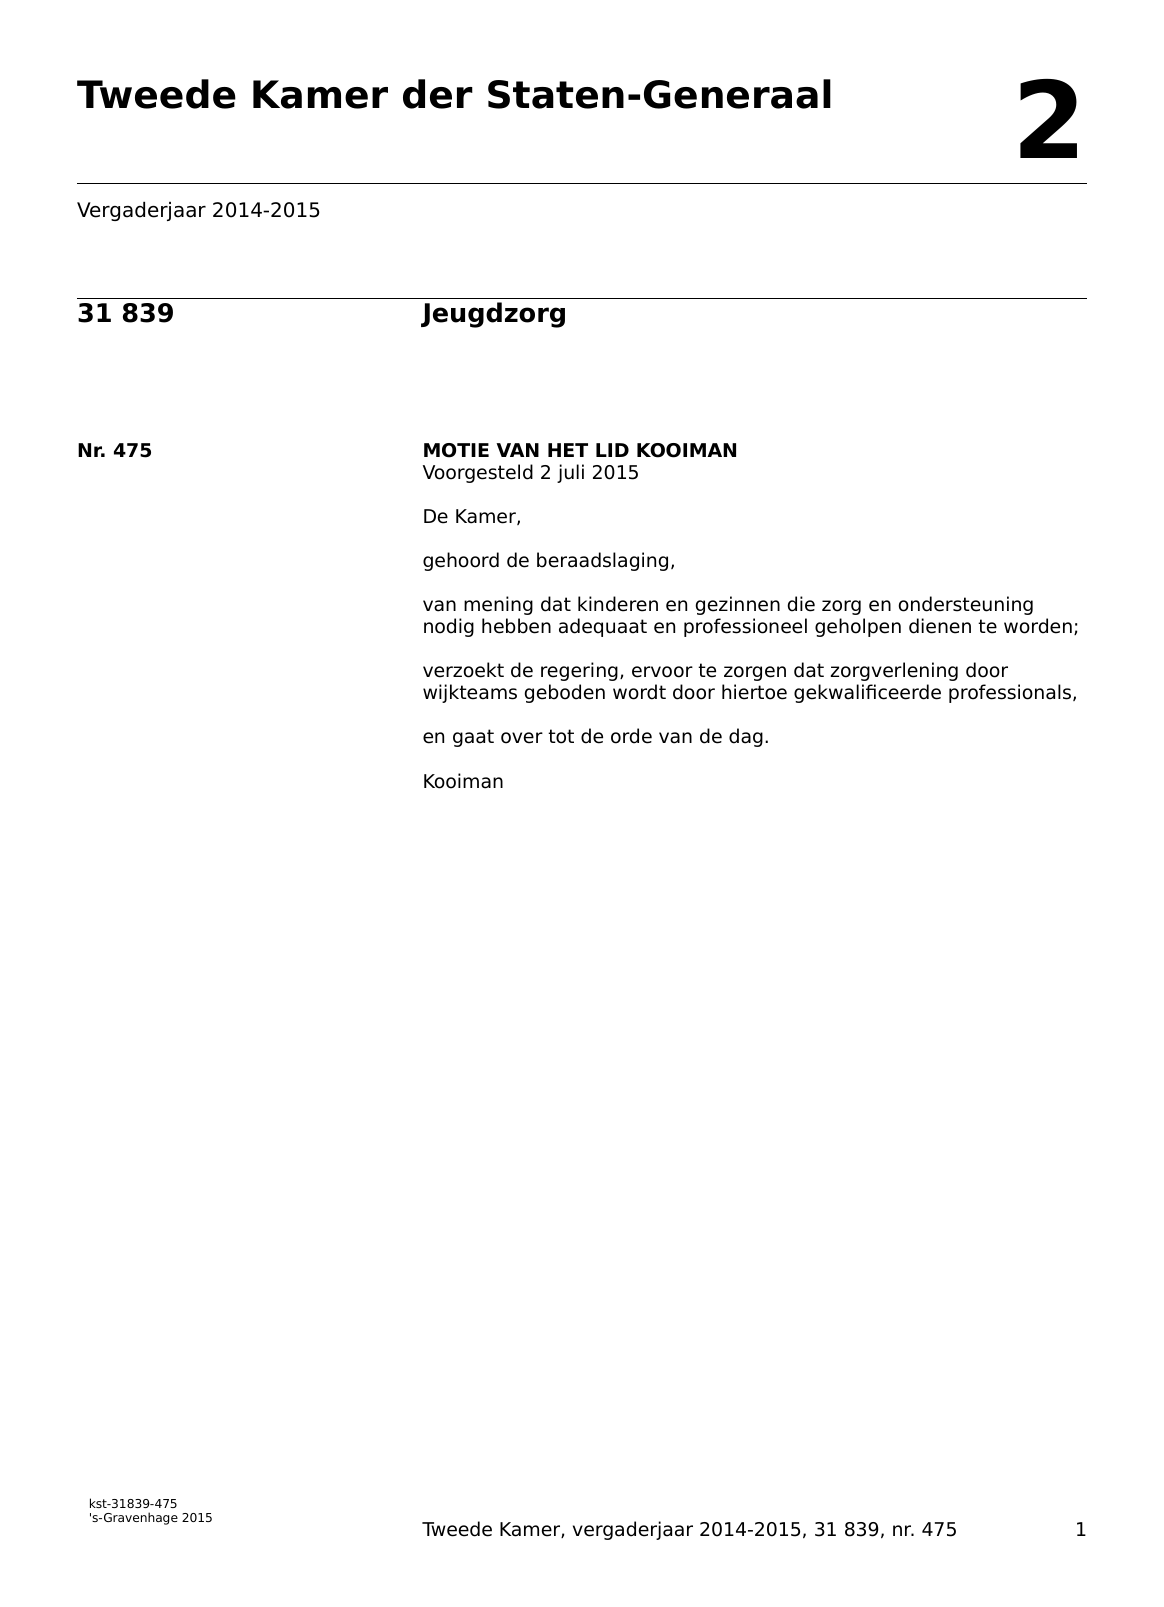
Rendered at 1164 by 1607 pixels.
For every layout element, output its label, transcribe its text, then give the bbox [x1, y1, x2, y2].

table_header Tweede Kamer der Staten-Generaal [77, 59, 886, 183]
subtitle 31 839 Jeugdzorg [77, 299, 1087, 329]
table_header 2 [886, 59, 1087, 183]
text kst-31839-475 [88, 1497, 323, 1511]
text Voorgesteld 2 juli 2015 [422, 462, 1087, 484]
text Kooiman [422, 771, 1087, 793]
text 's-Gravenhage 2015 [88, 1511, 323, 1525]
text De Kamer, [422, 506, 1087, 528]
text verzoekt de regering, ervoor te zorgen dat zorgverlening door wijkteams geboden wordt door hiertoe gekwalificeerde professionals, [422, 660, 1087, 704]
text gehoord de beraadslaging, [422, 550, 1087, 572]
table_cell Vergaderjaar 2014-2015 [77, 184, 1087, 298]
text van mening dat kinderen en gezinnen die zorg en ondersteuning nodig hebben adequaat en professioneel geholpen dienen te worden; [422, 594, 1087, 638]
subtitle Nr. 475 MOTIE VAN HET LID KOOIMAN [77, 440, 1087, 462]
text en gaat over tot de orde van de dag. [422, 726, 1087, 748]
